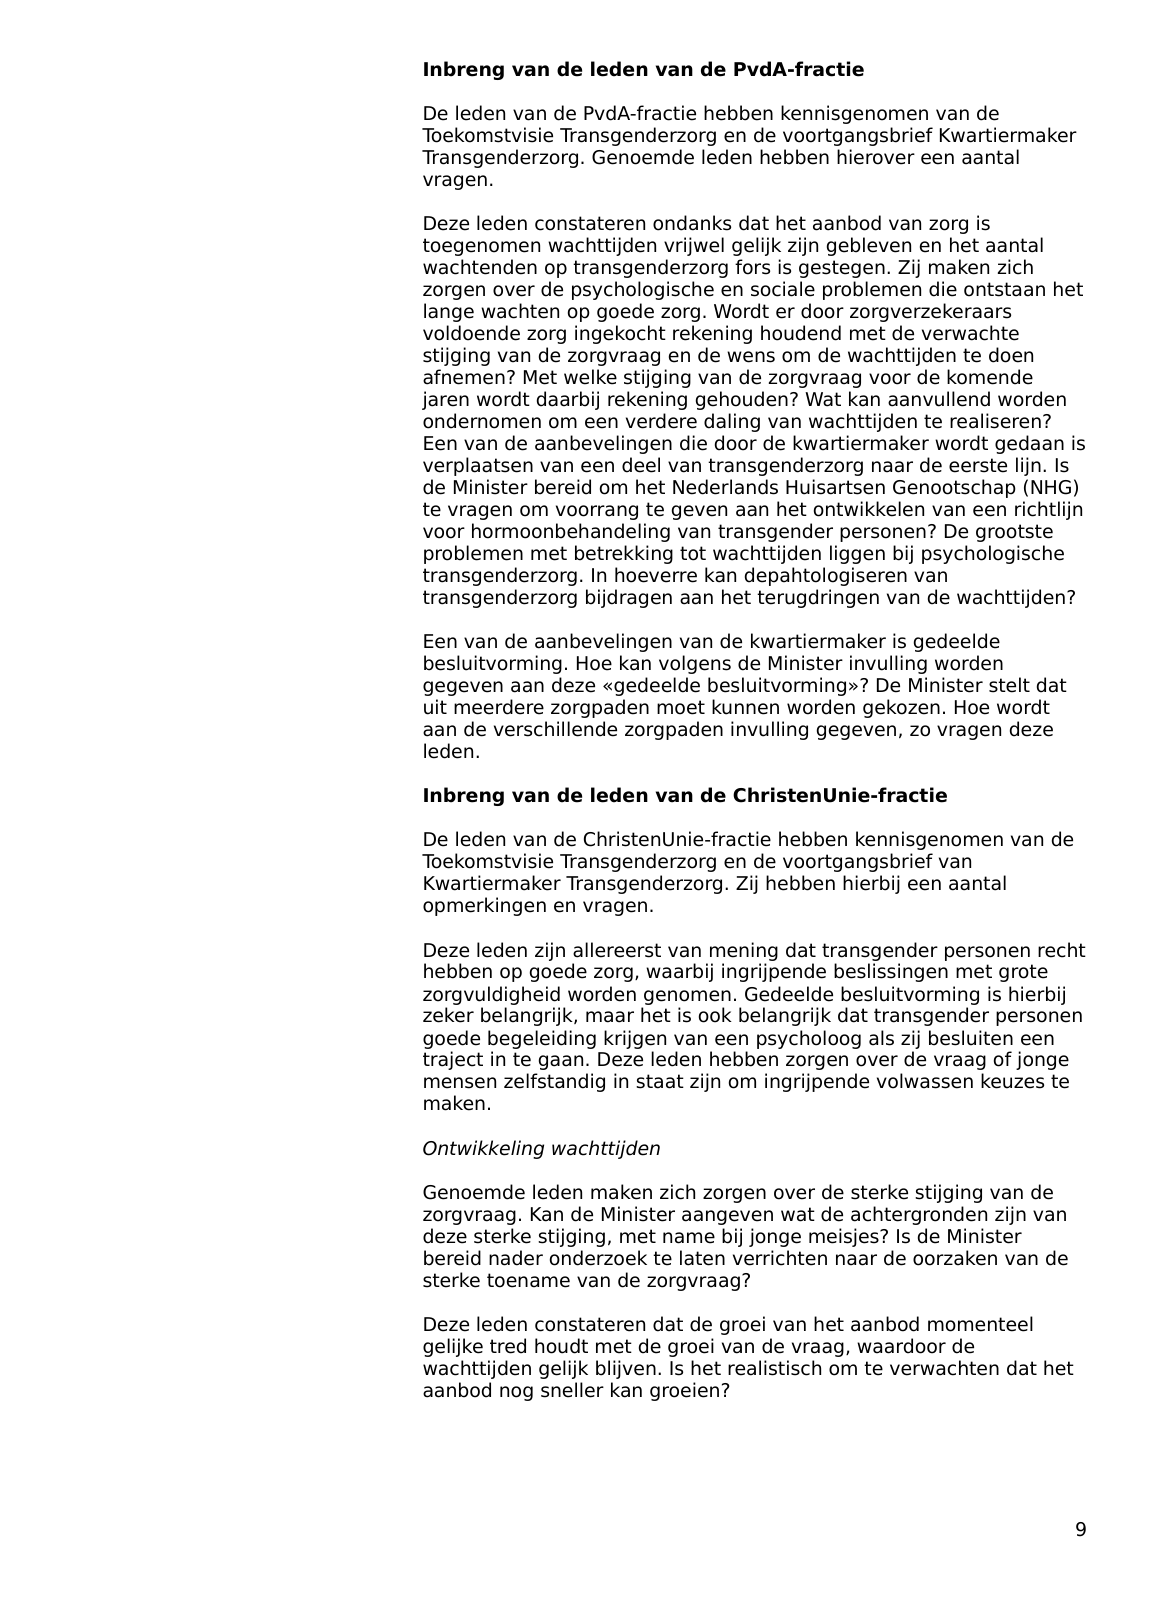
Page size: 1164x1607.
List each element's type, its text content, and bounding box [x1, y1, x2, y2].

subtitle Inbreng van de leden van de ChristenUnie-fractie [422, 785, 1087, 807]
text Deze leden constateren dat de groei van het aanbod momenteel gelijke tred houdt met de groei van de vraag, waardoor de wachttijden gelijk blijven. Is het realistisch om te verwachten dat het aanbod nog sneller kan groeien? [422, 1314, 1087, 1402]
text Deze leden constateren ondanks dat het aanbod van zorg is toegenomen wachttijden vrijwel gelijk zijn gebleven en het aantal wachtenden op transgenderzorg fors is gestegen. Zij maken zich zorgen over de psychologische en sociale problemen die ontstaan het lange wachten op goede zorg. Wordt er door zorgverzekeraars voldoende zorg ingekocht rekening houdend met de verwachte stijging van de zorgvraag en de wens om de wachttijden te doen afnemen? Met welke stijging van de zorgvraag voor de komende jaren wordt daarbij rekening gehouden? Wat kan aanvullend worden ondernomen om een verdere daling van wachttijden te realiseren? Een van de aanbevelingen die door de kwartiermaker wordt gedaan is verplaatsen van een deel van transgenderzorg naar de eerste lijn. Is de Minister bereid om het Nederlands Huisartsen Genootschap (NHG) te vragen om voorrang te geven aan het ontwikkelen van een richtlijn voor hormoonbehandeling van transgender personen? De grootste problemen met betrekking tot wachttijden liggen bij psychologische transgenderzorg. In hoeverre kan depahtologiseren van transgenderzorg bijdragen aan het terugdringen van de wachttijden? [422, 213, 1087, 609]
subtitle Ontwikkeling wachttijden [422, 1137, 1087, 1159]
text Deze leden zijn allereerst van mening dat transgender personen recht hebben op goede zorg, waarbij ingrijpende beslissingen met grote zorgvuldigheid worden genomen. Gedeelde besluitvorming is hierbij zeker belangrijk, maar het is ook belangrijk dat transgender personen goede begeleiding krijgen van een psycholoog als zij besluiten een traject in te gaan. Deze leden hebben zorgen over de vraag of jonge mensen zelfstandig in staat zijn om ingrijpende volwassen keuzes te maken. [422, 939, 1087, 1115]
text Een van de aanbevelingen van de kwartiermaker is gedeelde besluitvorming. Hoe kan volgens de Minister invulling worden gegeven aan deze «gedeelde besluitvorming»? De Minister stelt dat uit meerdere zorgpaden moet kunnen worden gekozen. Hoe wordt aan de verschillende zorgpaden invulling gegeven, zo vragen deze leden. [422, 631, 1087, 763]
text De leden van de PvdA-fractie hebben kennisgenomen van de Toekomstvisie Transgenderzorg en de voortgangsbrief Kwartiermaker Transgenderzorg. Genoemde leden hebben hierover een aantal vragen. [422, 103, 1087, 191]
text De leden van de ChristenUnie-fractie hebben kennisgenomen van de Toekomstvisie Transgenderzorg en de voortgangsbrief van Kwartiermaker Transgenderzorg. Zij hebben hierbij een aantal opmerkingen en vragen. [422, 829, 1087, 917]
text Genoemde leden maken zich zorgen over de sterke stijging van de zorgvraag. Kan de Minister aangeven wat de achtergronden zijn van deze sterke stijging, met name bij jonge meisjes? Is de Minister bereid nader onderzoek te laten verrichten naar de oorzaken van de sterke toename van de zorgvraag? [422, 1182, 1087, 1292]
subtitle Inbreng van de leden van de PvdA-fractie [422, 59, 1087, 81]
